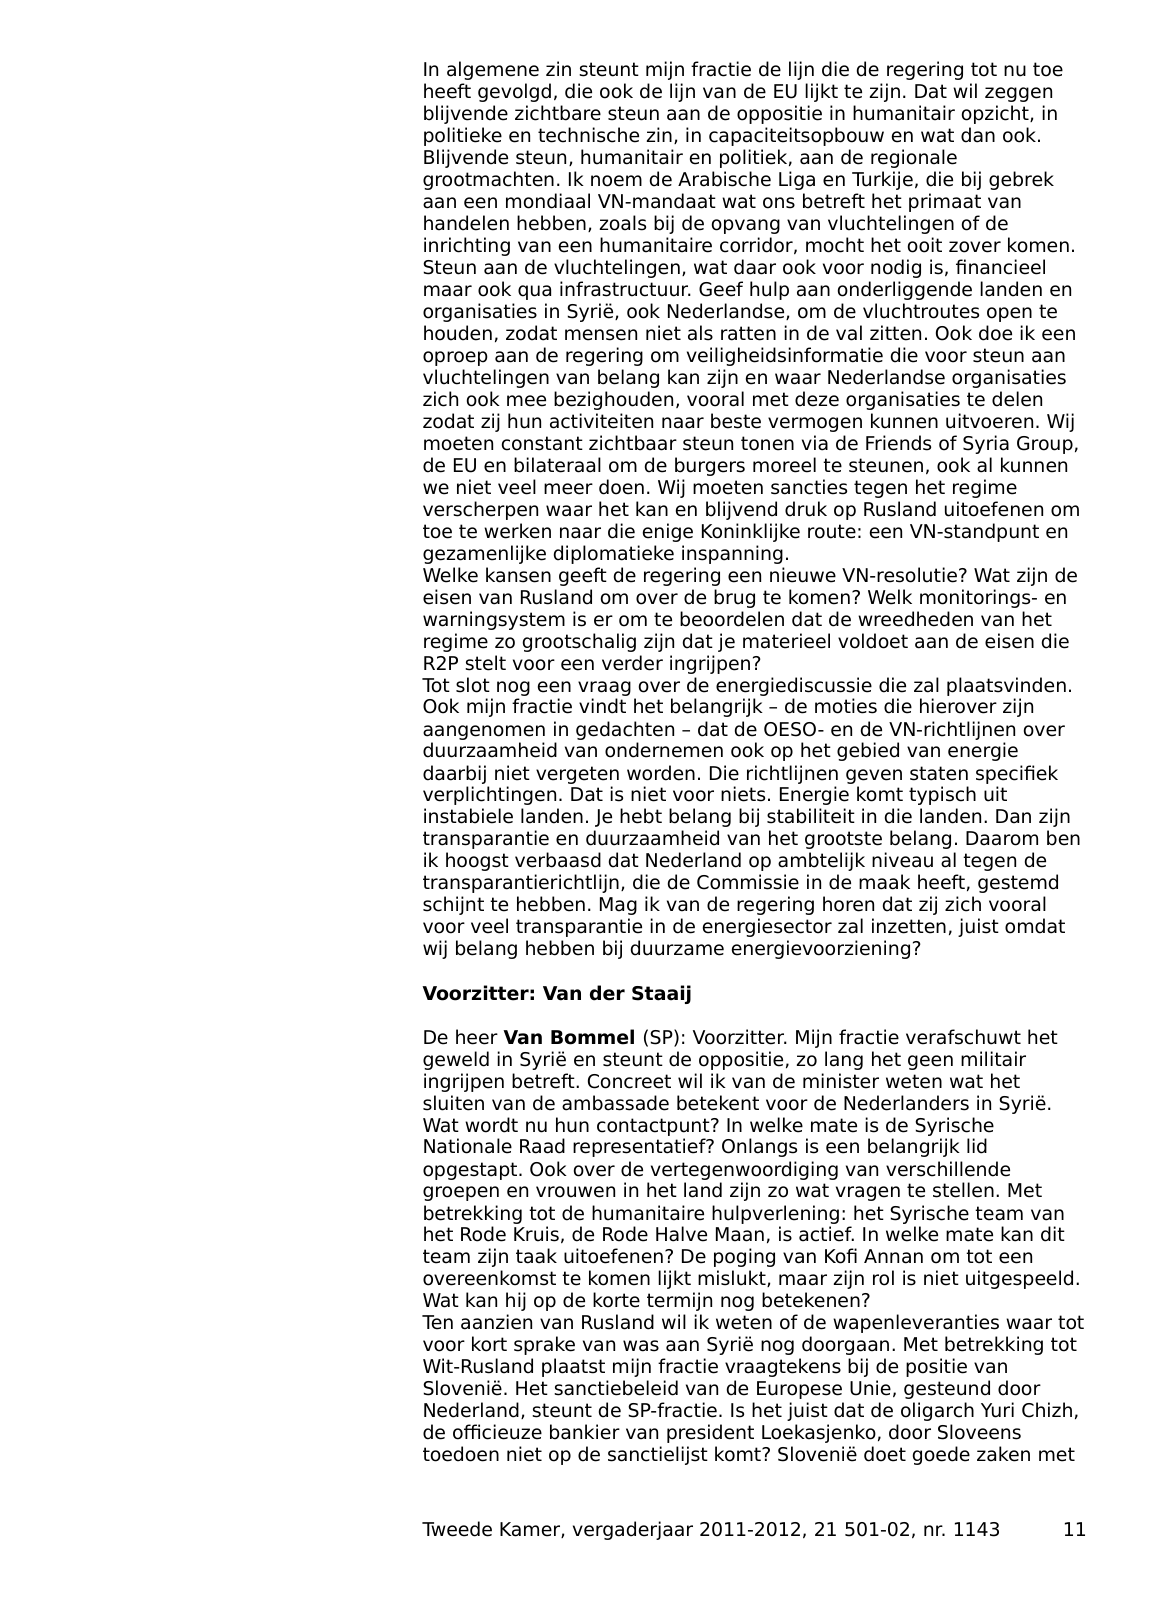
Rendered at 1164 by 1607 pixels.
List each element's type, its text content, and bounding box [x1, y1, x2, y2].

text Tot slot nog een vraag over de energiediscussie die zal plaatsvinden. Ook mijn fractie vindt het belangrijk – de moties die hierover zijn aangenomen in gedachten – dat de OESO- en de VN-richtlijnen over duurzaamheid van ondernemen ook op het gebied van energie daarbij niet vergeten worden. Die richtlijnen geven staten specifiek verplichtingen. Dat is niet voor niets. Energie komt typisch uit instabiele landen. Je hebt belang bij stabiliteit in die landen. Dan zijn transparantie en duurzaamheid van het grootste belang. Daarom ben ik hoogst verbaasd dat Nederland op ambtelijk niveau al tegen de transparantierichtlijn, die de Commissie in de maak heeft, gestemd schijnt te hebben. Mag ik van de regering horen dat zij zich vooral voor veel transparantie in de energiesector zal inzetten, juist omdat wij belang hebben bij duurzame energievoorziening? [422, 674, 1087, 960]
text Welke kansen geeft de regering een nieuwe VN-resolutie? Wat zijn de eisen van Rusland om over de brug te komen? Welk monitorings- en warningsystem is er om te beoordelen dat de wreedheden van het regime zo grootschalig zijn dat je materieel voldoet aan de eisen die R2P stelt voor een verder ingrijpen? [422, 564, 1087, 674]
subtitle Voorzitter: Van der Staaij [422, 982, 1087, 1004]
text In algemene zin steunt mijn fractie de lijn die de regering tot nu toe heeft gevolgd, die ook de lijn van de EU lijkt te zijn. Dat wil zeggen blijvende zichtbare steun aan de oppositie in humanitair opzicht, in politieke en technische zin, in capaciteitsopbouw en wat dan ook. Blijvende steun, humanitair en politiek, aan de regionale grootmachten. Ik noem de Arabische Liga en Turkije, die bij gebrek aan een mondiaal VN-mandaat wat ons betreft het primaat van handelen hebben, zoals bij de opvang van vluchtelingen of de inrichting van een humanitaire corridor, mocht het ooit zover komen. Steun aan de vluchtelingen, wat daar ook voor nodig is, financieel maar ook qua infrastructuur. Geef hulp aan onderliggende landen en organisaties in Syrië, ook Nederlandse, om de vluchtroutes open te houden, zodat mensen niet als ratten in de val zitten. Ook doe ik een oproep aan de regering om veiligheidsinformatie die voor steun aan vluchtelingen van belang kan zijn en waar Nederlandse organisaties zich ook mee bezighouden, vooral met deze organisaties te delen zodat zij hun activiteiten naar beste vermogen kunnen uitvoeren. Wij moeten constant zichtbaar steun tonen via de Friends of Syria Group, de EU en bilateraal om de burgers moreel te steunen, ook al kunnen we niet veel meer doen. Wij moeten sancties tegen het regime verscherpen waar het kan en blijvend druk op Rusland uitoefenen om toe te werken naar die enige Koninklijke route: een VN-standpunt en gezamenlijke diplomatieke inspanning. [422, 59, 1087, 564]
text De heer Van Bommel (SP): Voorzitter. Mijn fractie verafschuwt het geweld in Syrië en steunt de oppositie, zo lang het geen militair ingrijpen betreft. Concreet wil ik van de minister weten wat het sluiten van de ambassade betekent voor de Nederlanders in Syrië. Wat wordt nu hun contactpunt? In welke mate is de Syrische Nationale Raad representatief? Onlangs is een belangrijk lid opgestapt. Ook over de vertegenwoordiging van verschillende groepen en vrouwen in het land zijn zo wat vragen te stellen. Met betrekking tot de humanitaire hulpverlening: het Syrische team van het Rode Kruis, de Rode Halve Maan, is actief. In welke mate kan dit team zijn taak uitoefenen? De poging van Kofi Annan om tot een overeenkomst te komen lijkt mislukt, maar zijn rol is niet uitgespeeld. Wat kan hij op de korte termijn nog betekenen? [422, 1027, 1087, 1312]
text Ten aanzien van Rusland wil ik weten of de wapenleveranties waar tot voor kort sprake van was aan Syrië nog doorgaan. Met betrekking tot Wit-Rusland plaatst mijn fractie vraagtekens bij de positie van Slovenië. Het sanctiebeleid van de Europese Unie, gesteund door Nederland, steunt de SP-fractie. Is het juist dat de oligarch Yuri Chizh, de officieuze bankier van president Loekasjenko, door Sloveens toedoen niet op de sanctielijst komt? Slovenië doet goede zaken met [422, 1312, 1087, 1466]
